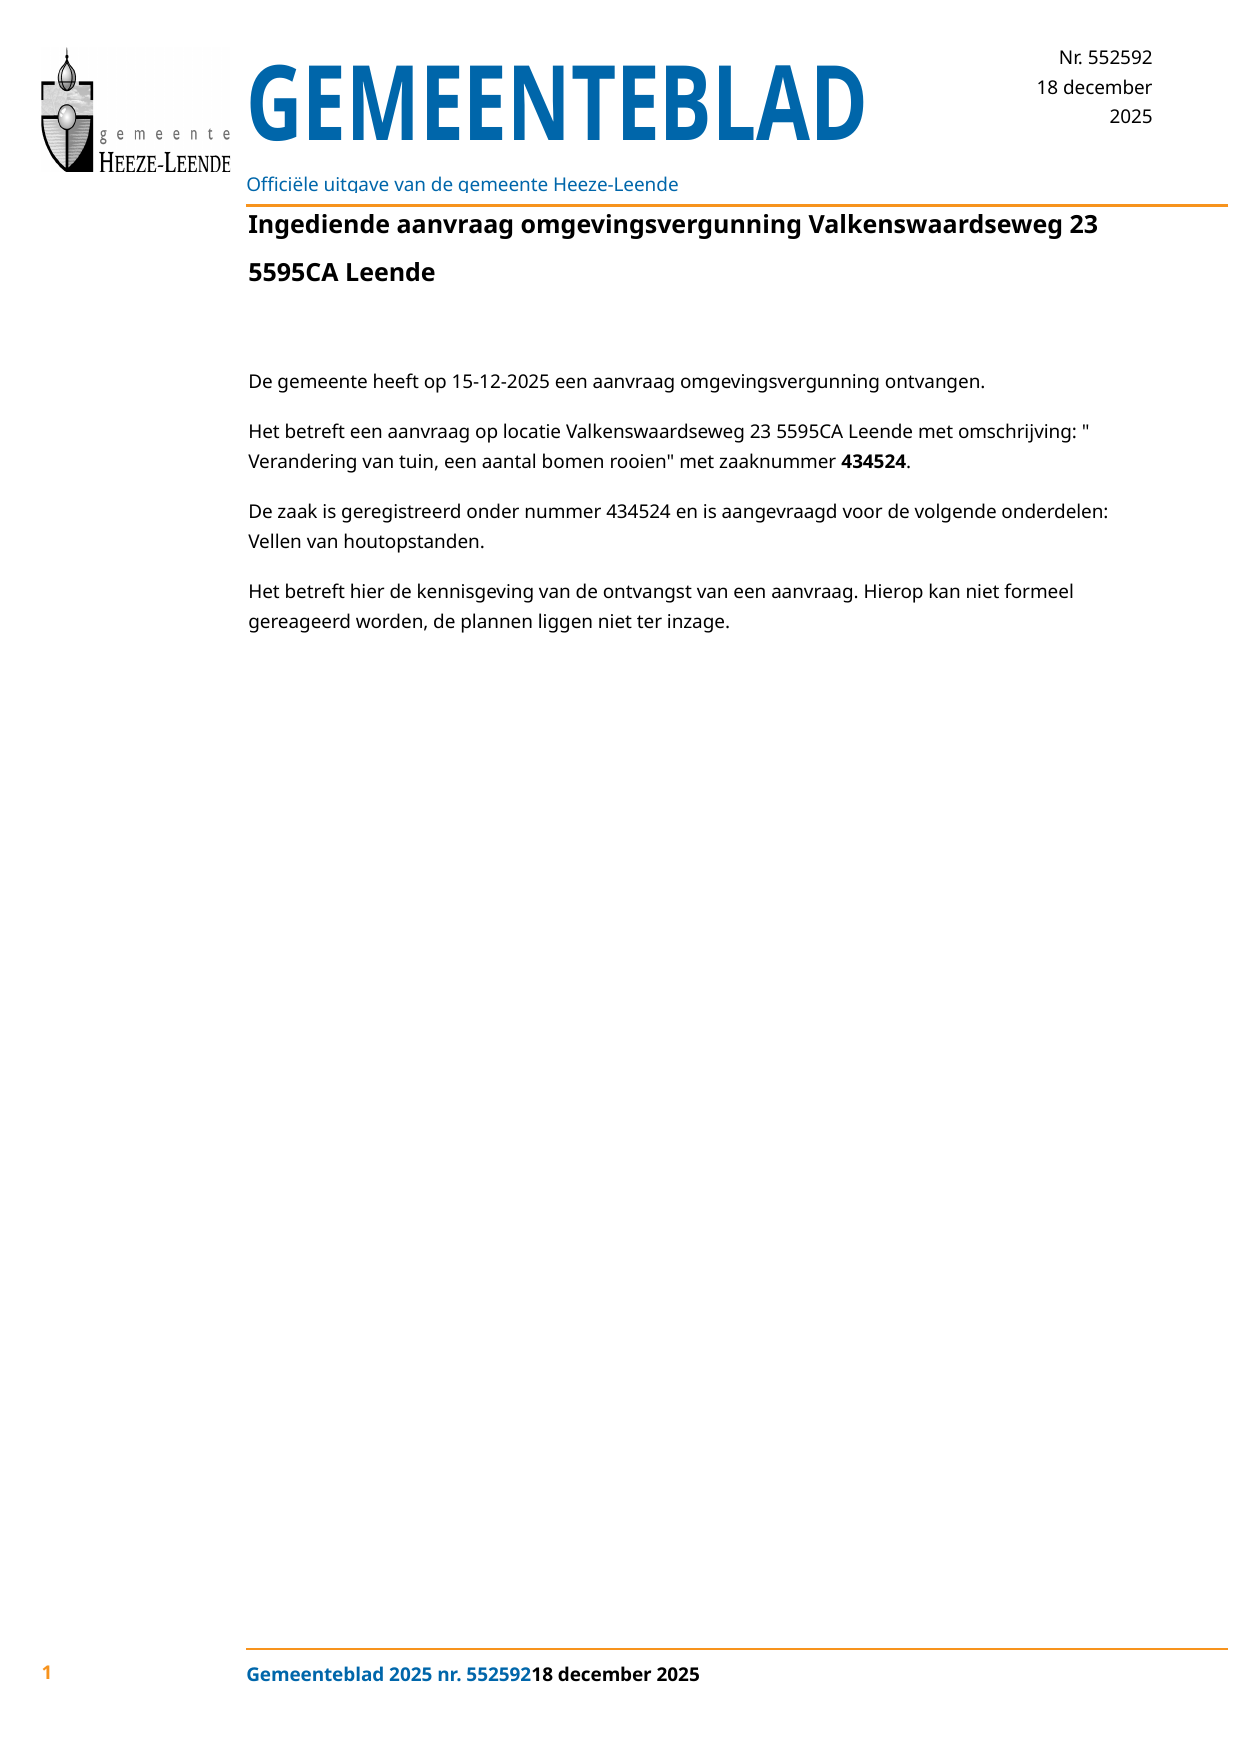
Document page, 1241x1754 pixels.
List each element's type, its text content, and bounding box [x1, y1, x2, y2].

picture [41, 47, 231, 172]
text Ingediende aanvraag omgevingsvergunning Valkenswaardseweg 23 5595CA Leende [248, 207, 1152, 288]
text Het betreft een aanvraag op locatie Valkenswaardseweg 23 5595CA Leende met omschrijving: " Verandering van tuin, een aantal bomen rooien" met zaaknummer 434524. [248, 419, 1152, 474]
text Het betreft hier de kennisgeving van de ontvangst van een aanvraag. Hierop kan niet formeel gereageerd worden, de plannen liggen niet ter inzage. [248, 579, 1152, 634]
text De gemeente heeft op 15-12-2025 een aanvraag omgevingsvergunning ontvangen. [248, 368, 1152, 394]
text De zaak is geregistreerd onder nummer 434524 en is aangevraagd voor de volgende onderdelen: Vellen van houtopstanden. [248, 499, 1152, 554]
